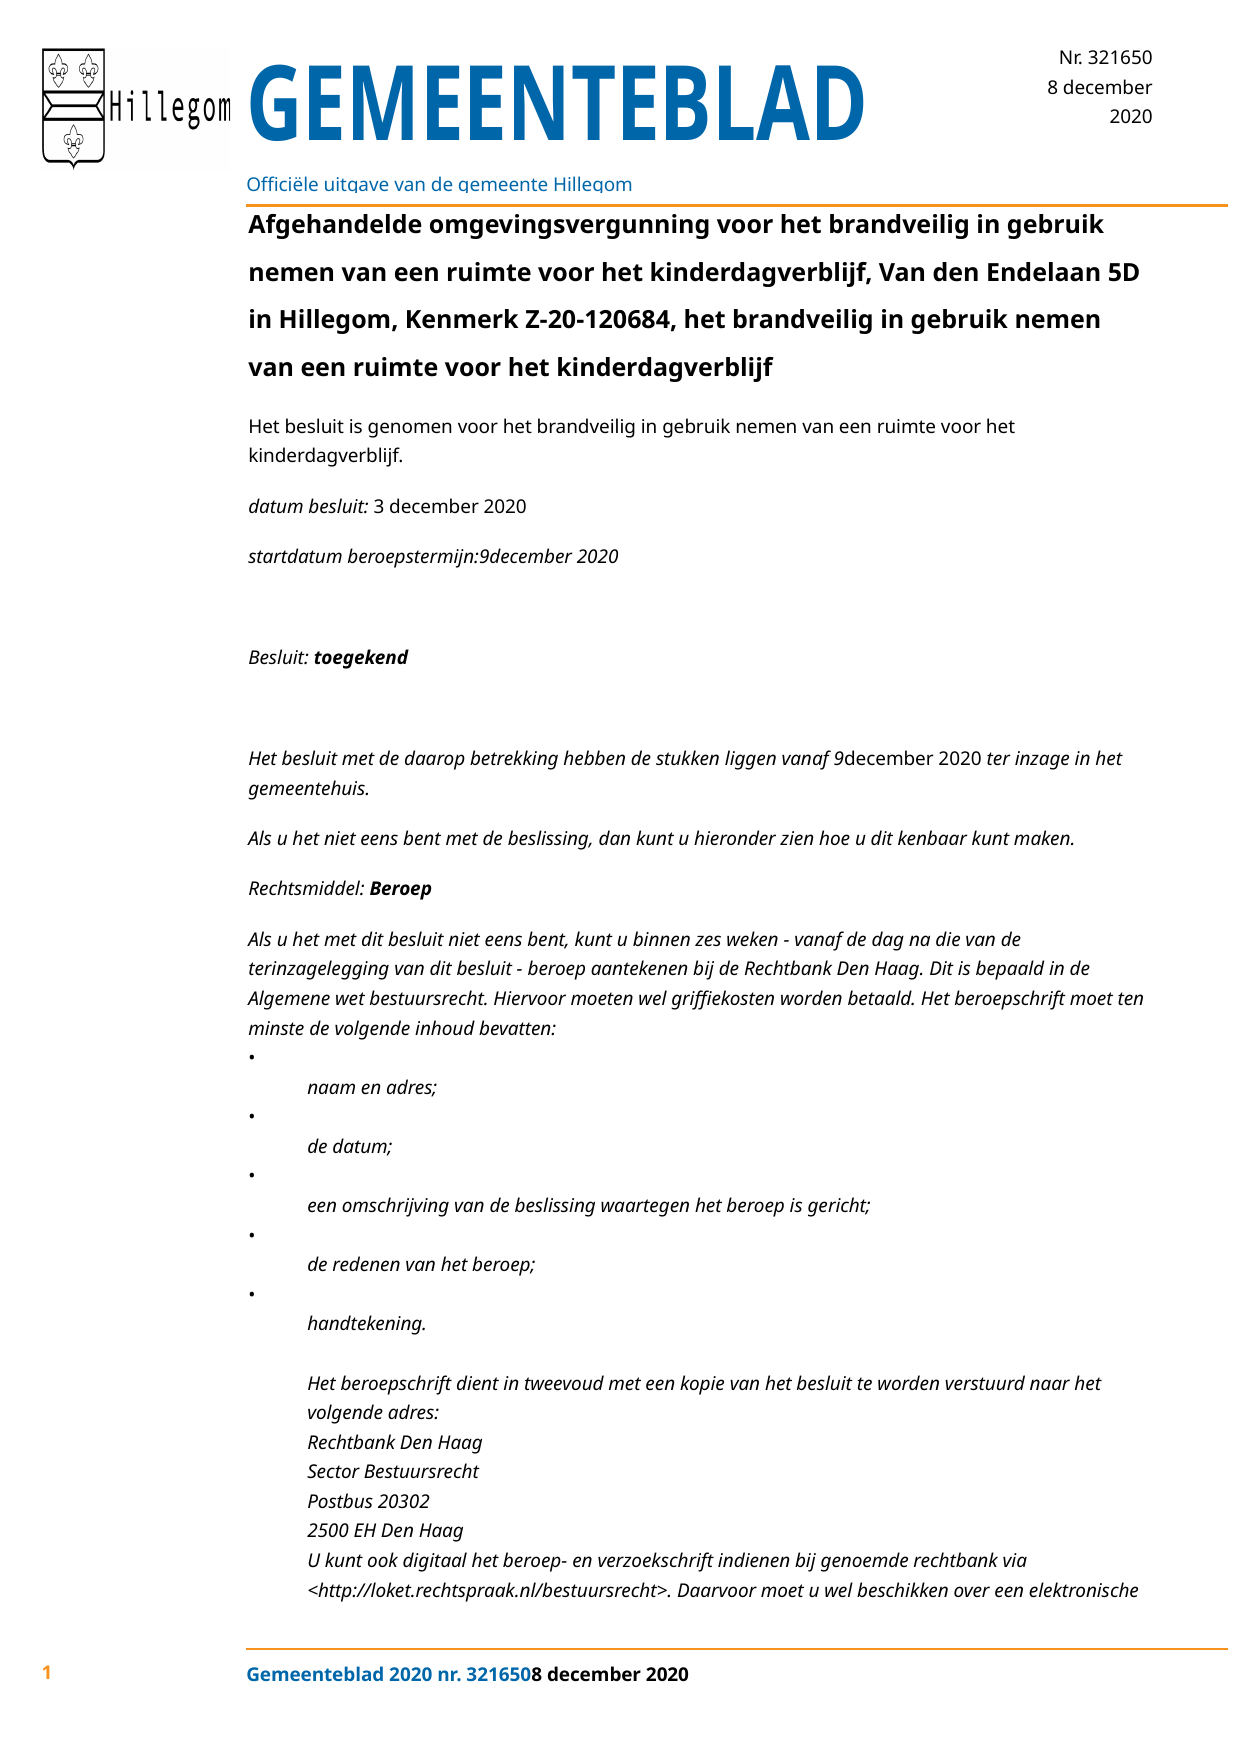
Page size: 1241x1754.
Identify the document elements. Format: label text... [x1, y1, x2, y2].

list een omschrijving van de beslissing waartegen het beroep is gericht; [248, 1192, 1152, 1218]
text Het besluit met de daarop betrekking hebben de stukken liggen vanaf 9december 2020 ter inzage in het gemeentehuis. [248, 745, 1152, 801]
list Postbus 20302 [248, 1488, 1152, 1514]
text Besluit: toegekend [248, 644, 1152, 670]
list Sector Bestuursrecht [248, 1458, 1152, 1484]
text Rechtsmiddel: Beroep [248, 876, 1152, 901]
list handtekening. [248, 1311, 1152, 1336]
list U kunt ook digitaal het beroep- en verzoekschrift indienen bij genoemde rechtbank via <http://loket.rechtspraak.nl/bestuursrecht>. Daarvoor moet u wel beschikken over een elektronische [248, 1547, 1152, 1603]
text Als u het met dit besluit niet eens bent, kunt u binnen zes weken - vanaf de dag na die van de terinzagelegging van dit besluit - beroep aantekenen bij de Rechtbank Den Haag. Dit is bepaald in de Algemene wet bestuursrecht. Hiervoor moeten wel griffiekosten worden betaald. Het beroepschrift moet ten minste de volgende inhoud bevatten: [248, 926, 1152, 1041]
text Afgehandelde omgevingsvergunning voor het brandveilig in gebruik nemen van een ruimte voor het kinderdagverblijf, Van den Endelaan 5D in Hillegom, Kenmerk Z-20-120684, het brandveilig in gebruik nemen van een ruimte voor het kinderdagverblijf [248, 207, 1152, 384]
text Als u het niet eens bent met de beslissing, dan kunt u hieronder zien hoe u dit kenbaar kunt maken. [248, 825, 1152, 851]
list Het beroepschrift dient in tweevoud met een kopie van het besluit te worden verstuurd naar het volgende adres: [248, 1370, 1152, 1425]
list naam en adres; [248, 1074, 1152, 1100]
list de datum; [248, 1133, 1152, 1159]
text Het besluit is genomen voor het brandveilig in gebruik nemen van een ruimte voor het kinderdagverblijf. [248, 413, 1152, 468]
list 2500 EH Den Haag [248, 1518, 1152, 1543]
text startdatum beroepstermijn:9december 2020 [248, 543, 1152, 569]
picture [41, 47, 231, 172]
list Rechtbank Den Haag [248, 1429, 1152, 1455]
list de redenen van het beroep; [248, 1251, 1152, 1277]
text datum besluit: 3 december 2020 [248, 493, 1152, 519]
